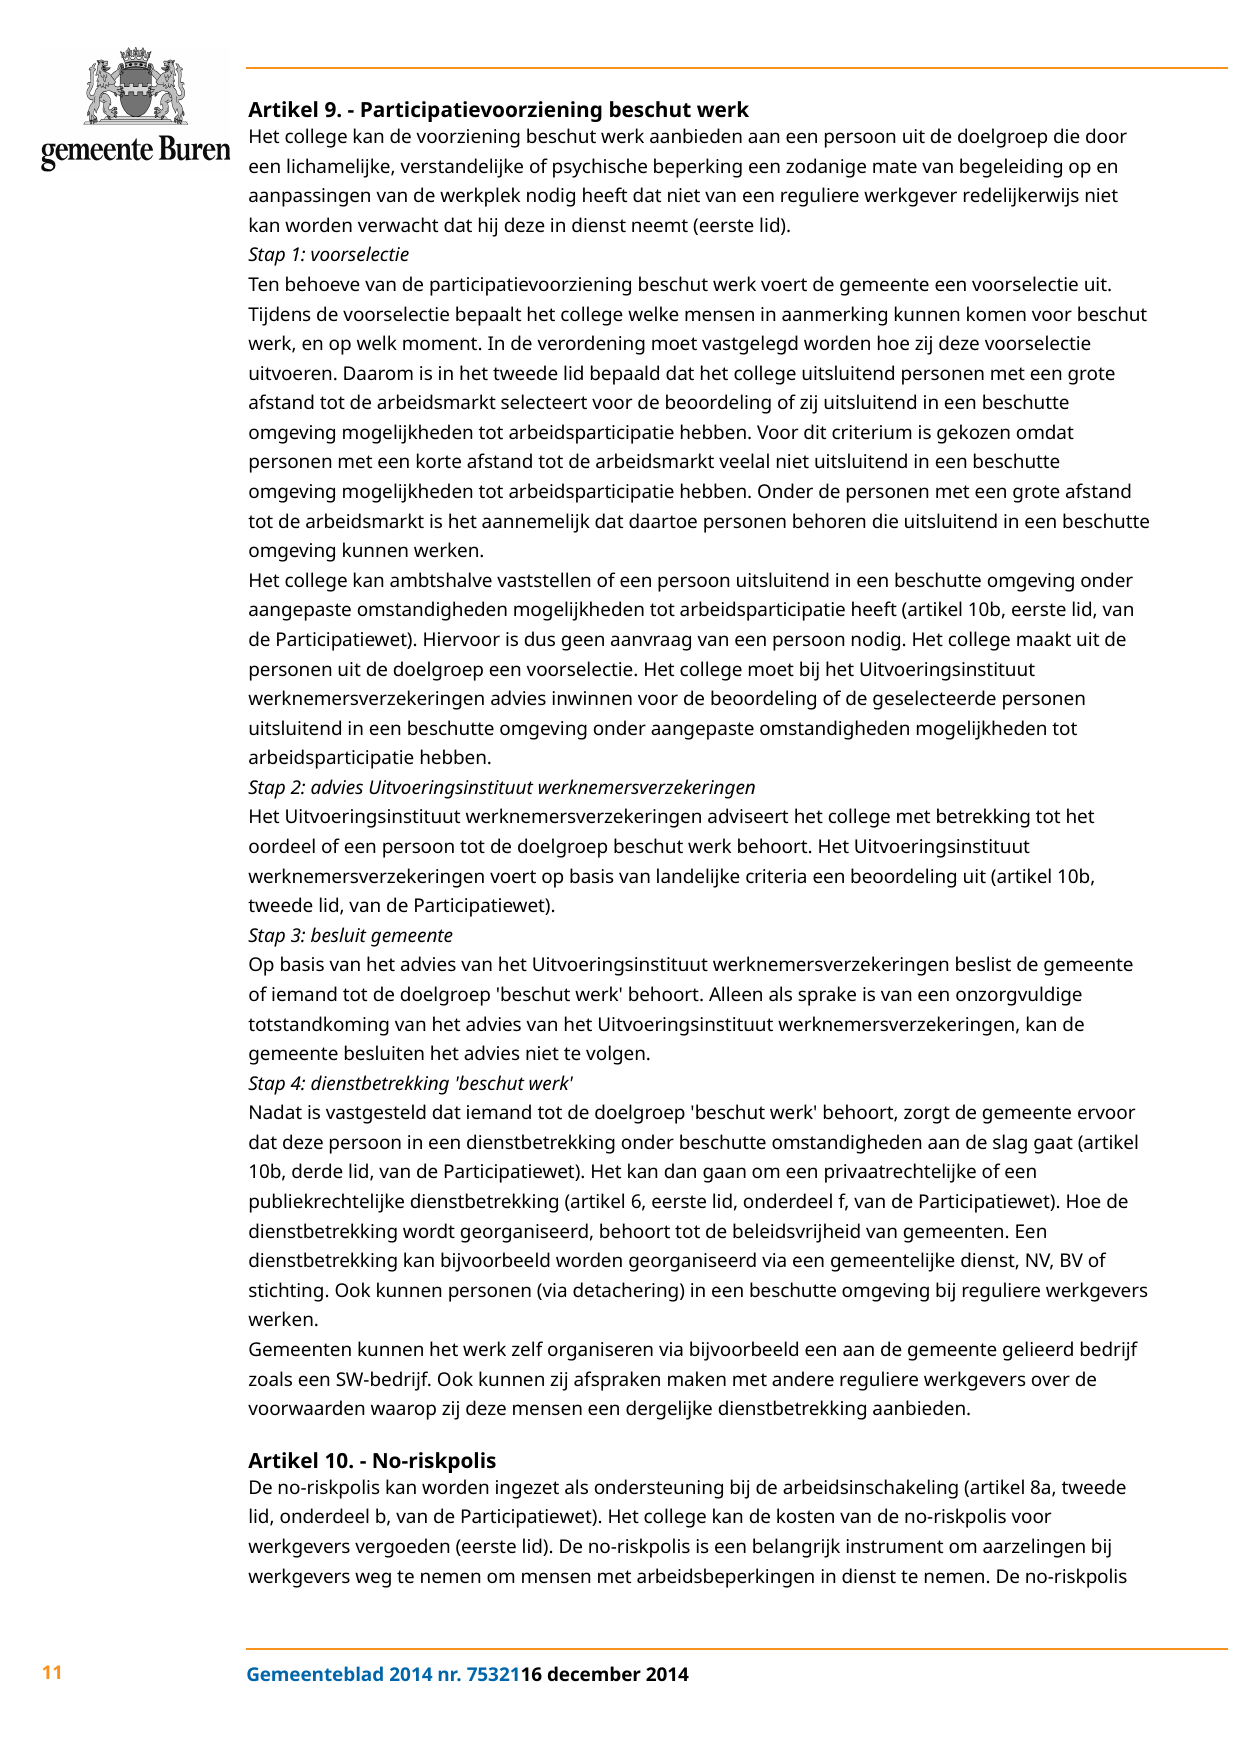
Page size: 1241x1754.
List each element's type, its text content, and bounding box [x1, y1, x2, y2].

text Nadat is vastgesteld dat iemand tot de doelgroep 'beschut werk' behoort, zorgt de gemeente ervoor dat deze persoon in een dienstbetrekking onder beschutte omstandigheden aan de slag gaat (artikel 10b, derde lid, van de Participatiewet). Het kan dan gaan om een privaatrechtelijke of een publiekrechtelijke dienstbetrekking (artikel 6, eerste lid, onderdeel f, van de Participatiewet). Hoe de dienstbetrekking wordt georganiseerd, behoort tot de beleidsvrijheid van gemeenten. Een dienstbetrekking kan bijvoorbeeld worden georganiseerd via een gemeentelijke dienst, NV, BV of stichting. Ook kunnen personen (via detachering) in een beschutte omgeving bij reguliere werkgevers werken. [248, 1099, 1152, 1332]
text Stap 3: besluit gemeente [248, 922, 1152, 948]
text Stap 4: dienstbetrekking 'beschut werk' [248, 1070, 1152, 1096]
picture [41, 47, 231, 172]
text Stap 1: voorselectie [248, 242, 1152, 267]
text Gemeenten kunnen het werk zelf organiseren via bijvoorbeeld een aan de gemeente gelieerd bedrijf zoals een SW-bedrijf. Ook kunnen zij afspraken maken met andere reguliere werkgevers over de voorwaarden waarop zij deze mensen een dergelijke dienstbetrekking aanbieden. [248, 1336, 1152, 1421]
text Stap 2: advies Uitvoeringsinstituut werknemersverzekeringen [248, 774, 1152, 800]
text Artikel 10. - No-riskpolis [248, 1446, 1152, 1474]
text Op basis van het advies van het Uitvoeringsinstituut werknemersverzekeringen beslist de gemeente of iemand tot de doelgroep 'beschut werk' behoort. Alleen als sprake is van een onzorgvuldige totstandkoming van het advies van het Uitvoeringsinstituut werknemersverzekeringen, kan de gemeente besluiten het advies niet te volgen. [248, 952, 1152, 1066]
text Het college kan ambtshalve vaststellen of een persoon uitsluitend in een beschutte omgeving onder aangepaste omstandigheden mogelijkheden tot arbeidsparticipatie heeft (artikel 10b, eerste lid, van de Participatiewet). Hiervoor is dus geen aanvraag van een persoon nodig. Het college maakt uit de personen uit de doelgroep een voorselectie. Het college moet bij het Uitvoeringsinstituut werknemersverzekeringen advies inwinnen voor de beoordeling of de geselecteerde personen uitsluitend in een beschutte omgeving onder aangepaste omstandigheden mogelijkheden tot arbeidsparticipatie hebben. [248, 567, 1152, 770]
text De no-riskpolis kan worden ingezet als ondersteuning bij de arbeidsinschakeling (artikel 8a, tweede lid, onderdeel b, van de Participatiewet). Het college kan de kosten van de no-riskpolis voor werkgevers vergoeden (eerste lid). De no-riskpolis is een belangrijk instrument om aarzelingen bij werkgevers weg te nemen om mensen met arbeidsbeperkingen in dienst te nemen. De no-riskpolis [248, 1474, 1152, 1589]
text Ten behoeve van de participatievoorziening beschut werk voert de gemeente een voorselectie uit. Tijdens de voorselectie bepaalt het college welke mensen in aanmerking kunnen komen voor beschut werk, en op welk moment. In de verordening moet vastgelegd worden hoe zij deze voorselectie uitvoeren. Daarom is in het tweede lid bepaald dat het college uitsluitend personen met een grote afstand tot de arbeidsmarkt selecteert voor de beoordeling of zij uitsluitend in een beschutte omgeving mogelijkheden tot arbeidsparticipatie hebben. Voor dit criterium is gekozen omdat personen met een korte afstand tot de arbeidsmarkt veelal niet uitsluitend in een beschutte omgeving mogelijkheden tot arbeidsparticipatie hebben. Onder de personen met een grote afstand tot de arbeidsmarkt is het aannemelijk dat daartoe personen behoren die uitsluitend in een beschutte omgeving kunnen werken. [248, 271, 1152, 563]
text Het college kan de voorziening beschut werk aanbieden aan een persoon uit de doelgroep die door een lichamelijke, verstandelijke of psychische beperking een zodanige mate van begeleiding op en aanpassingen van de werkplek nodig heeft dat niet van een reguliere werkgever redelijkerwijs niet kan worden verwacht dat hij deze in dienst neemt (eerste lid). [248, 123, 1152, 238]
text Het Uitvoeringsinstituut werknemersverzekeringen adviseert het college met betrekking tot het oordeel of een persoon tot de doelgroep beschut werk behoort. Het Uitvoeringsinstituut werknemersverzekeringen voert op basis van landelijke criteria een beoordeling uit (artikel 10b, tweede lid, van de Participatiewet). [248, 804, 1152, 918]
text Artikel 9. - Participatievoorziening beschut werk [248, 95, 1152, 123]
